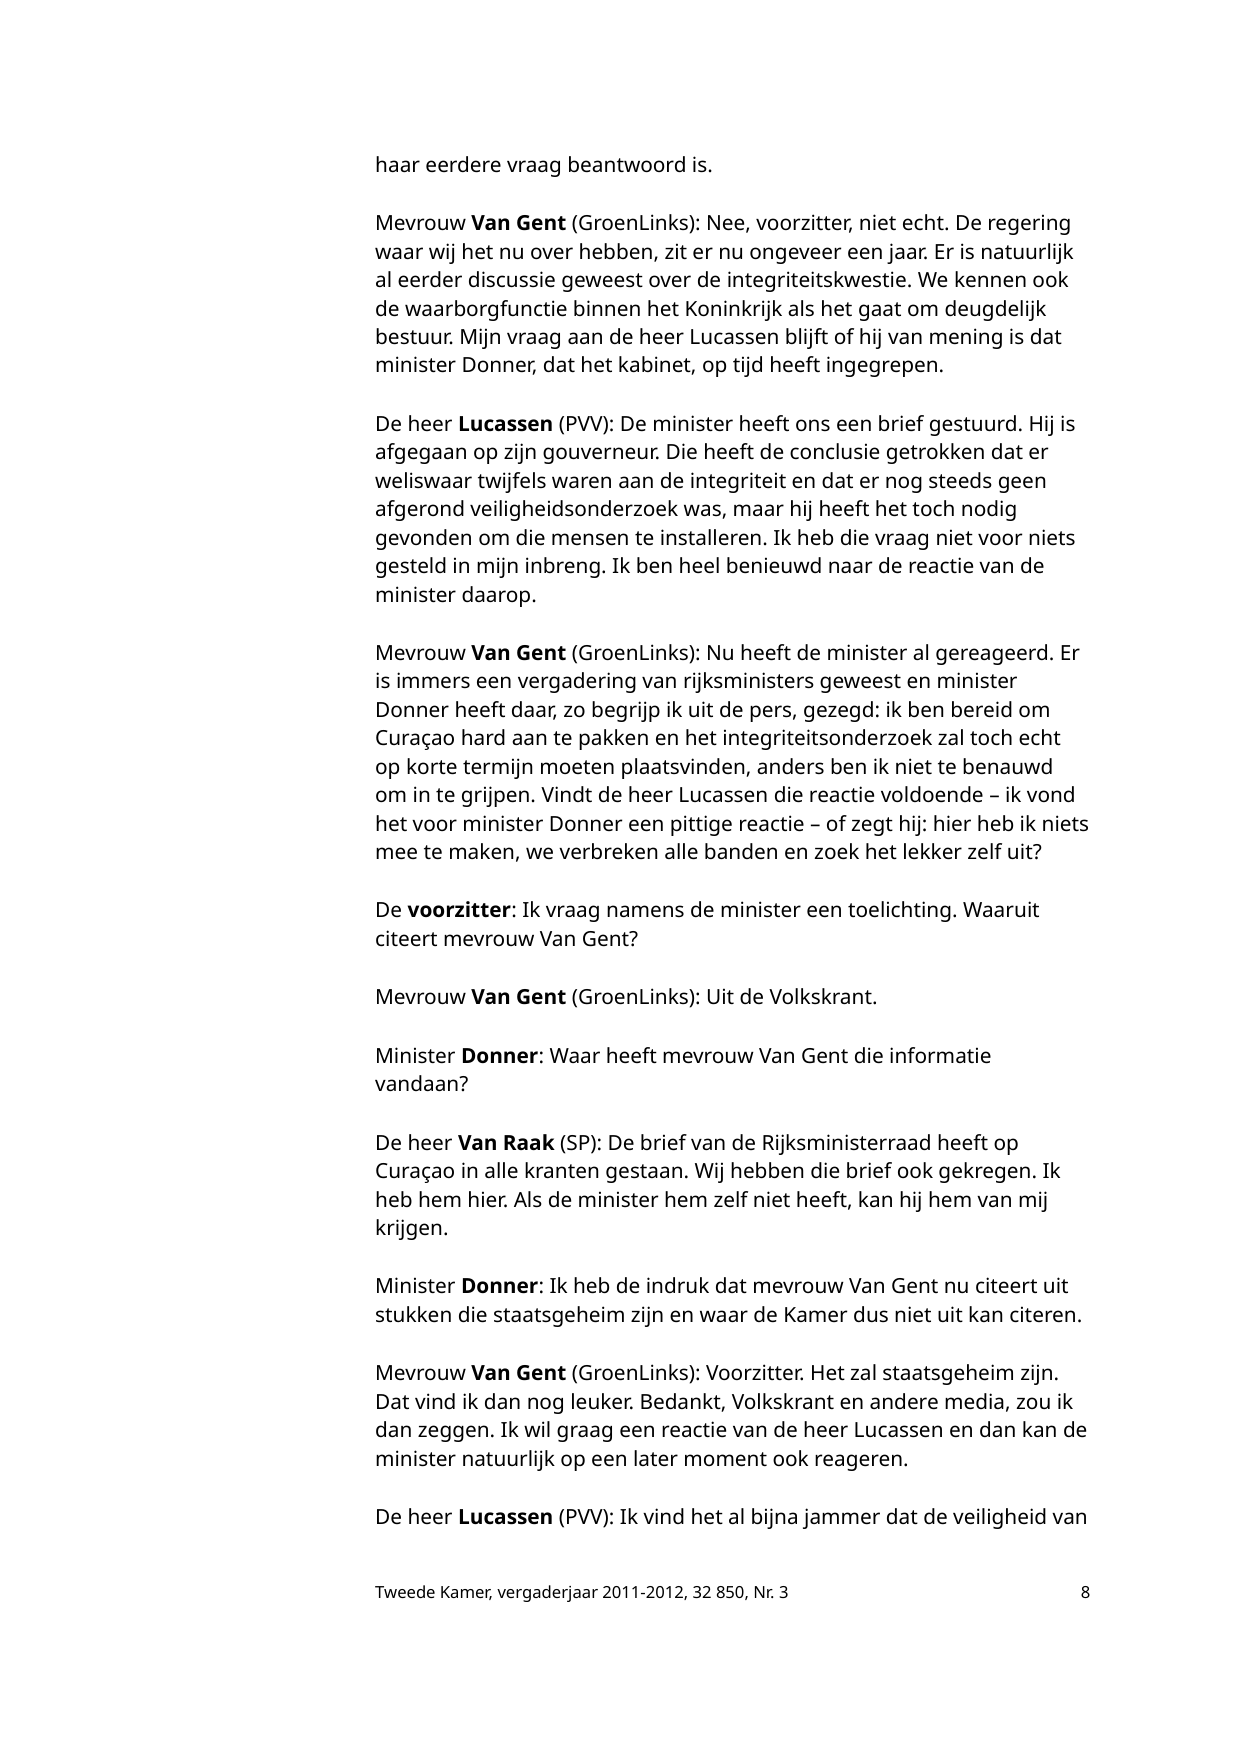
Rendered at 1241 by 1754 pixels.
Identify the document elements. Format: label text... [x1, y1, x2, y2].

text Mevrouw Van Gent (GroenLinks): Nu heeft de minister al gereageerd. Er is immers een vergadering van rijksministers geweest en minister Donner heeft daar, zo begrijp ik uit de pers, gezegd: ik ben bereid om Curaçao hard aan te pakken en het integriteitsonderzoek zal toch echt op korte termijn moeten plaatsvinden, anders ben ik niet te benauwd om in te grijpen. Vindt de heer Lucassen die reactie voldoende – ik vond het voor minister Donner een pittige reactie – of zegt hij: hier heb ik niets mee te maken, we verbreken alle banden en zoek het lekker zelf uit? [375, 638, 1090, 866]
text Mevrouw Van Gent (GroenLinks): Voorzitter. Het zal staatsgeheim zijn. Dat vind ik dan nog leuker. Bedankt, Volkskrant en andere media, zou ik dan zeggen. Ik wil graag een reactie van de heer Lucassen en dan kan de minister natuurlijk op een later moment ook reageren. [375, 1358, 1090, 1472]
text De heer Lucassen (PVV): Ik vind het al bijna jammer dat de veiligheid van [375, 1502, 1090, 1531]
text De heer Van Raak (SP): De brief van de Rijksministerraad heeft op Curaçao in alle kranten gestaan. Wij hebben die brief ook gekregen. Ik heb hem hier. Als de minister hem zelf niet heeft, kan hij hem van mij krijgen. [375, 1128, 1090, 1242]
text haar eerdere vraag beantwoord is. [375, 150, 1090, 178]
text Mevrouw Van Gent (GroenLinks): Nee, voorzitter, niet echt. De regering waar wij het nu over hebben, zit er nu ongeveer een jaar. Er is natuurlijk al eerder discussie geweest over de integriteitskwestie. We kennen ook de waarborgfunctie binnen het Koninkrijk als het gaat om deugdelijk bestuur. Mijn vraag aan de heer Lucassen blijft of hij van mening is dat minister Donner, dat het kabinet, op tijd heeft ingegrepen. [375, 208, 1090, 379]
text Mevrouw Van Gent (GroenLinks): Uit de Volkskrant. [375, 982, 1090, 1011]
text Minister Donner: Waar heeft mevrouw Van Gent die informatie vandaan? [375, 1041, 1090, 1098]
text Minister Donner: Ik heb de indruk dat mevrouw Van Gent nu citeert uit stukken die staatsgeheim zijn en waar de Kamer dus niet uit kan citeren. [375, 1272, 1090, 1328]
text De voorzitter: Ik vraag namens de minister een toelichting. Waaruit citeert mevrouw Van Gent? [375, 896, 1090, 952]
text De heer Lucassen (PVV): De minister heeft ons een brief gestuurd. Hij is afgegaan op zijn gouverneur. Die heeft de conclusie getrokken dat er weliswaar twijfels waren aan de integriteit en dat er nog steeds geen afgerond veiligheidsonderzoek was, maar hij heeft het toch nodig gevonden om die mensen te installeren. Ik heb die vraag niet voor niets gesteld in mijn inbreng. Ik ben heel benieuwd naar de reactie van de minister daarop. [375, 409, 1090, 608]
